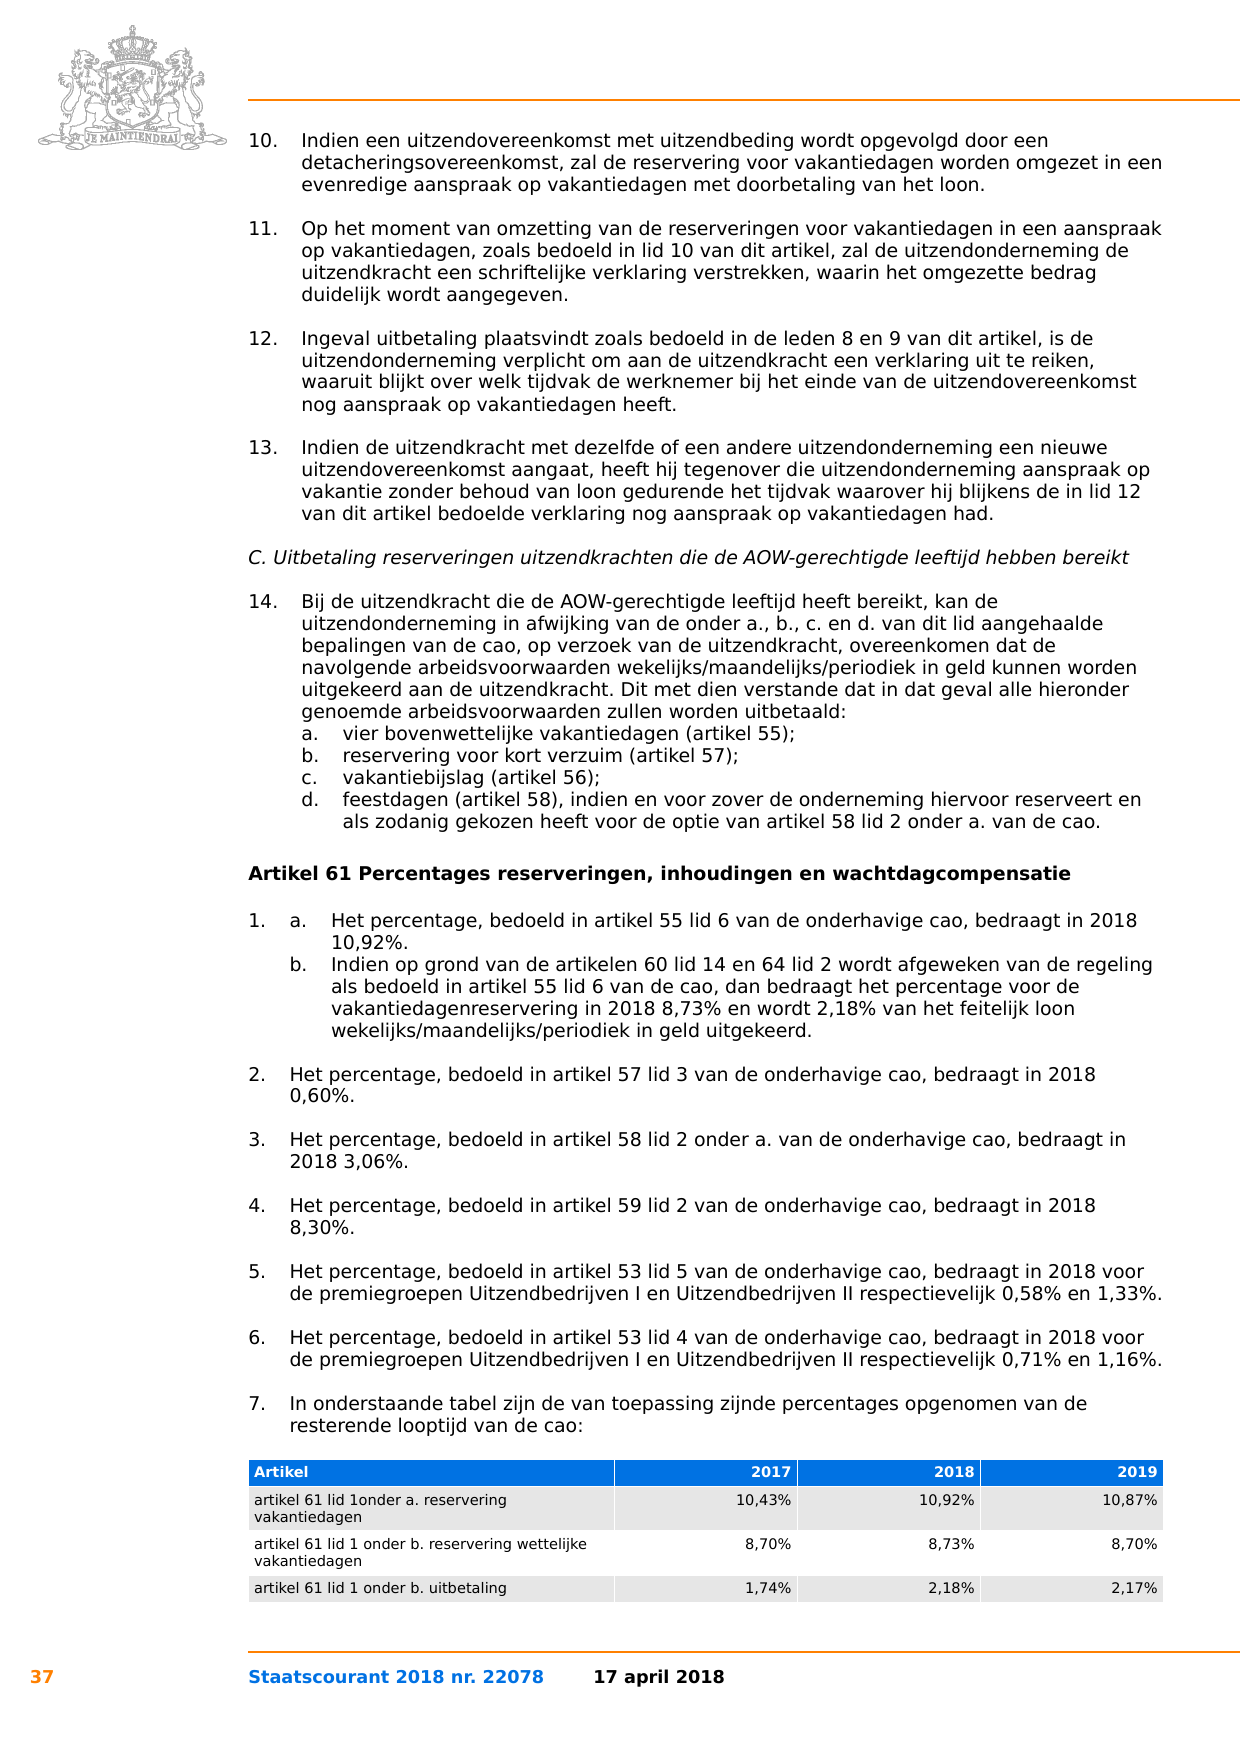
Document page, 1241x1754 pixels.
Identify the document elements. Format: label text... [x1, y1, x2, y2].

table_cell artikel 61 lid 1onder a. reservering vakantiedagen [249, 1487, 614, 1530]
text 13. Indien de uitzendkracht met dezelfde of een andere uitzendonderneming een nieuwe uitzendovereenkomst aangaat, heeft hij tegenover die uitzendonderneming aanspraak op vakantie zonder behoud van loon gedurende het tijdvak waarover hij blijkens de in lid 12 van dit artikel bedoelde verklaring nog aanspraak op vakantiedagen had. [248, 437, 1163, 525]
text 3. Het percentage, bedoeld in artikel 58 lid 2 onder a. van de onderhavige cao, bedraagt in 2018 3,06%. [248, 1129, 1163, 1173]
table_cell 10,87% [981, 1487, 1163, 1530]
text b. Indien op grond van de artikelen 60 lid 14 en 64 lid 2 wordt afgeweken van de regeling als bedoeld in artikel 55 lid 6 van de cao, dan bedraagt het percentage voor de vakantiedagenreservering in 2018 8,73% en wordt 2,18% van het feitelijk loon wekelijks/maandelijks/periodiek in geld uitgekeerd. [289, 954, 1163, 1042]
table_cell 8,70% [615, 1531, 797, 1574]
text 11. Op het moment van omzetting van de reserveringen voor vakantiedagen in een aanspraak op vakantiedagen, zoals bedoeld in lid 10 van dit artikel, zal de uitzendonderneming de uitzendkracht een schriftelijke verklaring verstrekken, waarin het omgezette bedrag duidelijk wordt aangegeven. [248, 218, 1163, 306]
table_header 2017 [615, 1460, 797, 1486]
text 12. Ingeval uitbetaling plaatsvindt zoals bedoeld in de leden 8 en 9 van dit artikel, is de uitzendonderneming verplicht om aan de uitzendkracht een verklaring uit te reiken, waaruit blijkt over welk tijdvak de werknemer bij het einde van de uitzendovereenkomst nog aanspraak op vakantiedagen heeft. [248, 327, 1163, 415]
table_cell artikel 61 lid 1 onder b. uitbetaling [249, 1576, 614, 1602]
text 4. Het percentage, bedoeld in artikel 59 lid 2 van de onderhavige cao, bedraagt in 2018 8,30%. [248, 1195, 1163, 1239]
table_header Artikel [249, 1460, 614, 1486]
table_cell 10,92% [798, 1487, 980, 1530]
text 7. In onderstaande tabel zijn de van toepassing zijnde percentages opgenomen van de resterende looptijd van de cao: [248, 1393, 1163, 1437]
table_header 2019 [981, 1460, 1163, 1486]
table_cell 8,70% [981, 1531, 1163, 1574]
text 10. Indien een uitzendovereenkomst met uitzendbeding wordt opgevolgd door een detacheringsovereenkomst, zal de reservering voor vakantiedagen worden omgezet in een evenredige aanspraak op vakantiedagen met doorbetaling van het loon. [248, 130, 1163, 196]
table_cell 10,43% [615, 1487, 797, 1530]
picture [38, 25, 227, 150]
table_cell 8,73% [798, 1531, 980, 1574]
table_cell 1,74% [615, 1576, 797, 1602]
text 2. Het percentage, bedoeld in artikel 57 lid 3 van de onderhavige cao, bedraagt in 2018 0,60%. [248, 1063, 1163, 1107]
text a. vier bovenwettelijke vakantiedagen (artikel 55); [301, 723, 1163, 745]
text 14. Bij de uitzendkracht die de AOW-gerechtigde leeftijd heeft bereikt, kan de uitzendonderneming in afwijking van de onder a., b., c. en d. van dit lid aangehaalde bepalingen van de cao, op verzoek van de uitzendkracht, overeenkomen dat de navolgende arbeidsvoorwaarden wekelijks/maandelijks/periodiek in geld kunnen worden uitgekeerd aan de uitzendkracht. Dit met dien verstande dat in dat geval alle hieronder genoemde arbeidsvoorwaarden zullen worden uitbetaald: [248, 591, 1163, 723]
table_cell artikel 61 lid 1 onder b. reservering wettelijke vakantiedagen [249, 1531, 614, 1574]
text 5. Het percentage, bedoeld in artikel 53 lid 5 van de onderhavige cao, bedraagt in 2018 voor de premiegroepen Uitzendbedrijven I en Uitzendbedrijven II respectievelijk 0,58% en 1,33%. [248, 1261, 1163, 1305]
text 6. Het percentage, bedoeld in artikel 53 lid 4 van de onderhavige cao, bedraagt in 2018 voor de premiegroepen Uitzendbedrijven I en Uitzendbedrijven II respectievelijk 0,71% en 1,16%. [248, 1327, 1163, 1371]
subtitle Artikel 61 Percentages reserveringen, inhoudingen en wachtdagcompensatie [248, 863, 1163, 885]
table_cell 2,18% [798, 1576, 980, 1602]
table_header 2018 [798, 1460, 980, 1486]
table_cell 2,17% [981, 1576, 1163, 1602]
text d. feestdagen (artikel 58), indien en voor zover de onderneming hiervoor reserveert en als zodanig gekozen heeft voor de optie van artikel 58 lid 2 onder a. van de cao. [301, 789, 1163, 833]
text 1. a. Het percentage, bedoeld in artikel 55 lid 6 van de onderhavige cao, bedraagt in 2018 10,92%. [248, 910, 1163, 954]
text b. reservering voor kort verzuim (artikel 57); [301, 745, 1163, 767]
subtitle C. Uitbetaling reserveringen uitzendkrachten die de AOW-gerechtigde leeftijd hebben bereikt [248, 547, 1163, 569]
text c. vakantiebijslag (artikel 56); [301, 767, 1163, 789]
